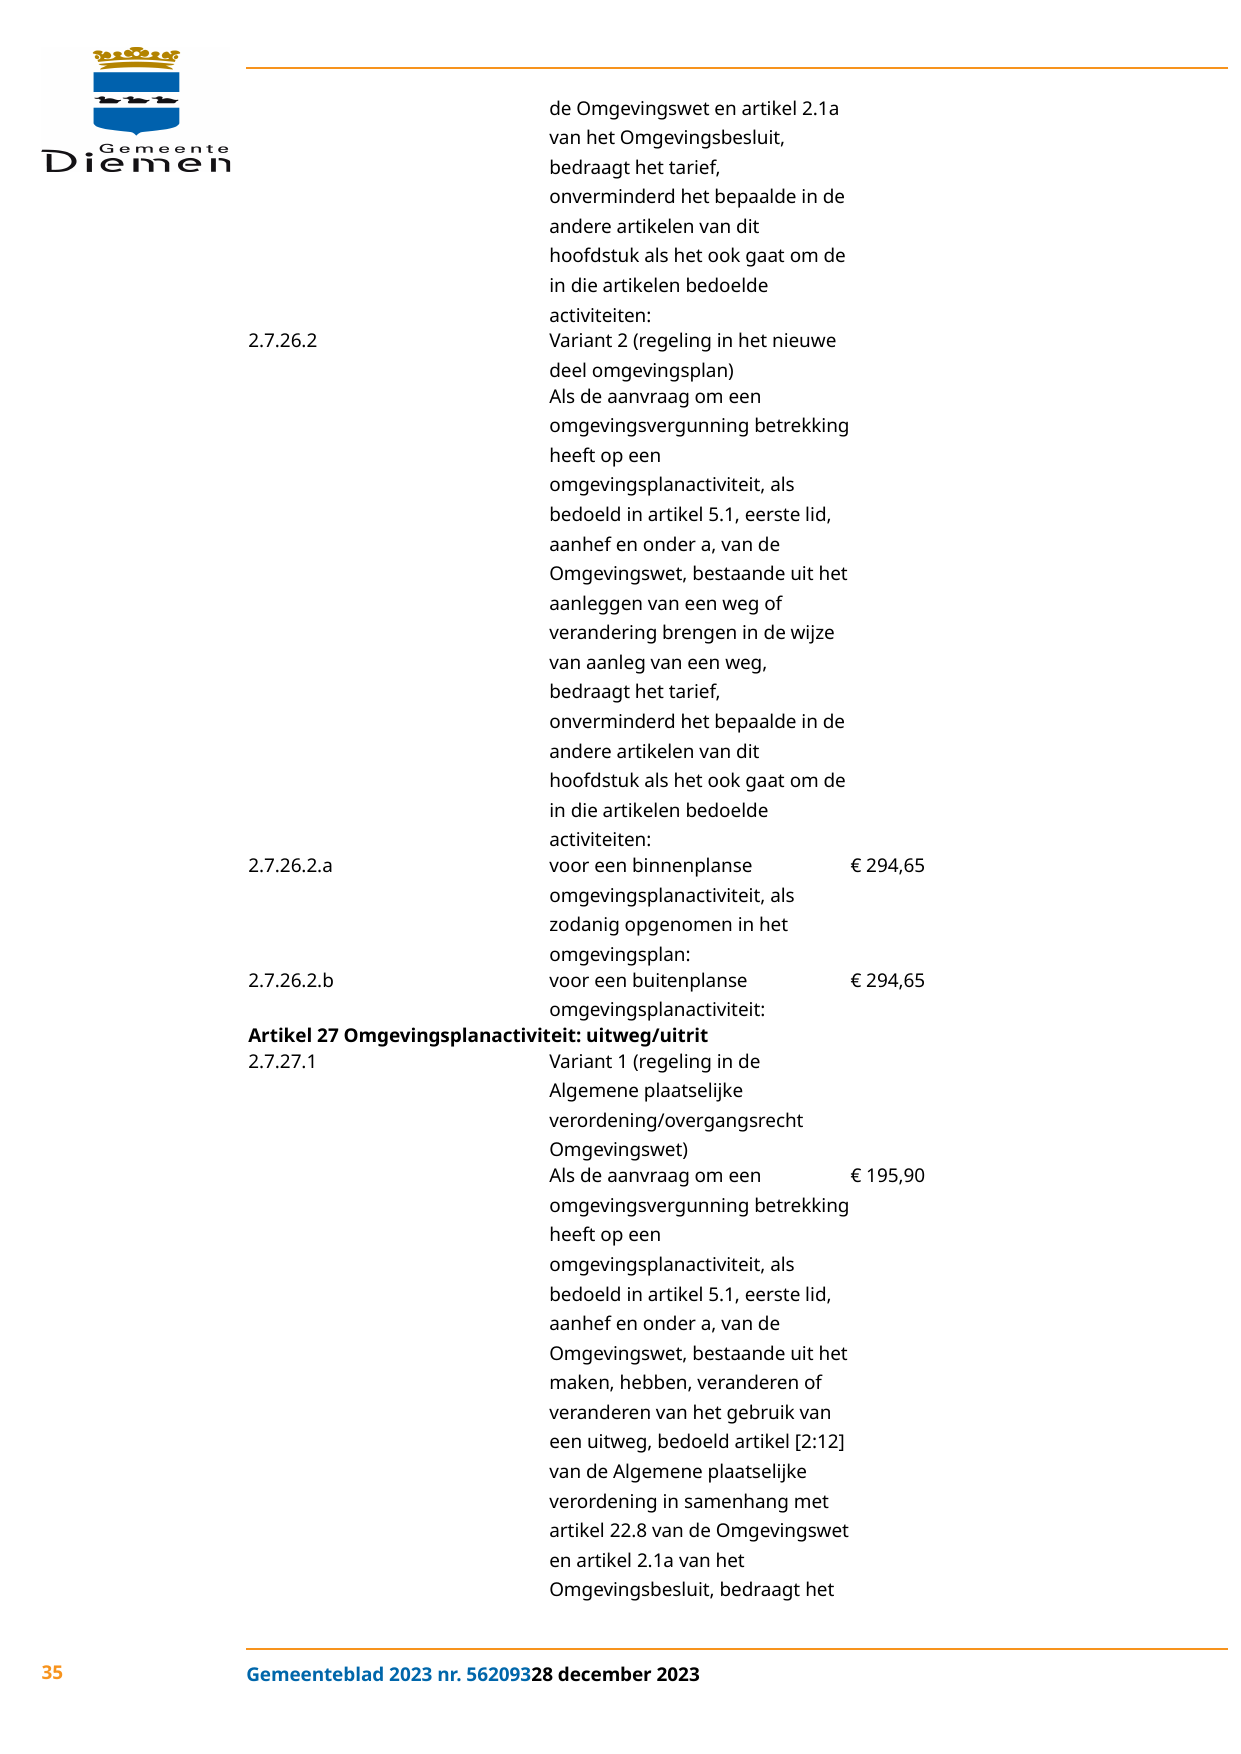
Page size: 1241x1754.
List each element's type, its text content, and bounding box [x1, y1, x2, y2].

table_cell € 294,65 [850, 967, 1152, 1022]
table_cell € 195,90 [850, 1163, 1152, 1602]
table_cell Als de aanvraag om een omgevingsvergunning betrekking heeft op een omgevingsplanactiviteit, als bedoeld in artikel 5.1, eerste lid, aanhef en onder a, van de Omgevingswet, bestaande uit het aanleggen van een weg of verandering brengen in de wijze van aanleg van een weg, bedraagt het tarief, onverminderd het bepaalde in de andere artikelen van dit hoofdstuk als het ook gaat om de in die artikelen bedoelde activiteiten: [549, 383, 850, 852]
table_cell [850, 1048, 1152, 1162]
picture [41, 47, 231, 172]
table_cell [248, 1163, 549, 1602]
table_cell € 294,65 [850, 853, 1152, 967]
table_cell 2.7.26.2 [248, 328, 549, 383]
table_cell [248, 95, 549, 328]
table_cell 2.7.27.1 [248, 1048, 549, 1162]
table_cell Variant 1 (regeling in de Algemene plaatselijke verordening/overgangsrecht Omgevingswet) [549, 1048, 850, 1162]
table_cell [850, 383, 1152, 852]
table_cell Artikel 27 Omgevingsplanactiviteit: uitweg/uitrit [248, 1022, 850, 1048]
table_cell voor een buitenplanse omgevingsplanactiviteit: [549, 967, 850, 1022]
table_cell [850, 95, 1152, 328]
table_cell [850, 328, 1152, 383]
table_cell Variant 2 (regeling in het nieuwe deel omgevingsplan) [549, 328, 850, 383]
table_cell 2.7.26.2.a [248, 853, 549, 967]
table_cell 2.7.26.2.b [248, 967, 549, 1022]
table_cell voor een binnenplanse omgevingsplanactiviteit, als zodanig opgenomen in het omgevingsplan: [549, 853, 850, 967]
table_cell Als de aanvraag om een omgevingsvergunning betrekking heeft op een omgevingsplanactiviteit, als bedoeld in artikel 5.1, eerste lid, aanhef en onder a, van de Omgevingswet, bestaande uit het maken, hebben, veranderen of veranderen van het gebruik van een uitweg, bedoeld artikel [2:12] van de Algemene plaatselijke verordening in samenhang met artikel 22.8 van de Omgevingswet en artikel 2.1a van het Omgevingsbesluit, bedraagt het [549, 1163, 850, 1602]
table_cell [850, 1022, 1152, 1048]
table_cell [248, 383, 549, 852]
table_cell de Omgevingswet en artikel 2.1a van het Omgevingsbesluit, bedraagt het tarief, onverminderd het bepaalde in de andere artikelen van dit hoofdstuk als het ook gaat om de in die artikelen bedoelde activiteiten: [549, 95, 850, 328]
